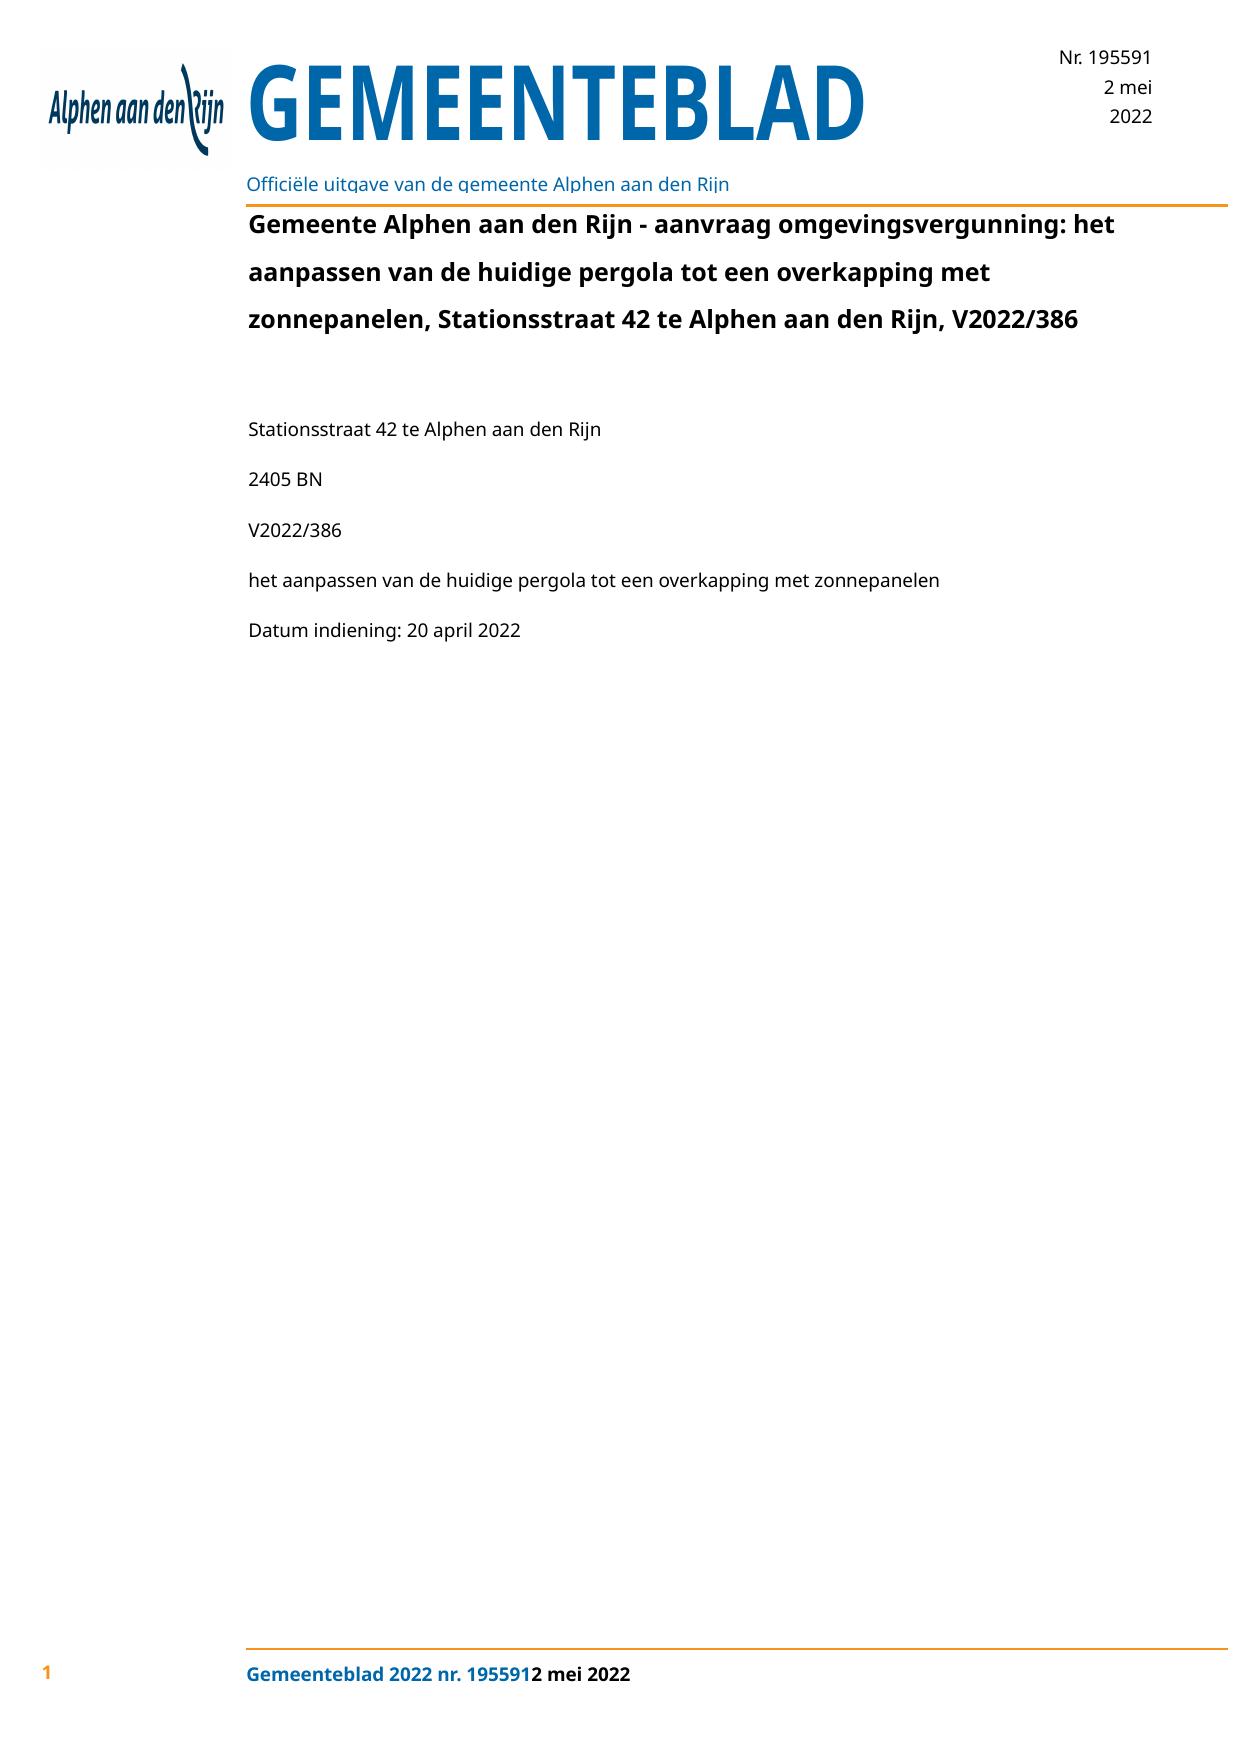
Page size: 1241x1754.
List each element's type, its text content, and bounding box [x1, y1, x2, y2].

picture [41, 47, 231, 172]
text Datum indiening: 20 april 2022 [248, 618, 1152, 643]
text V2022/386 [248, 517, 1152, 542]
text Gemeente Alphen aan den Rijn - aanvraag omgevingsvergunning: het aanpassen van de huidige pergola tot een overkapping met zonnepanelen, Stationsstraat 42 te Alphen aan den Rijn, V2022/386 [248, 207, 1152, 336]
text Stationsstraat 42 te Alphen aan den Rijn [248, 416, 1152, 442]
text 2405 BN [248, 466, 1152, 492]
text het aanpassen van de huidige pergola tot een overkapping met zonnepanelen [248, 567, 1152, 593]
